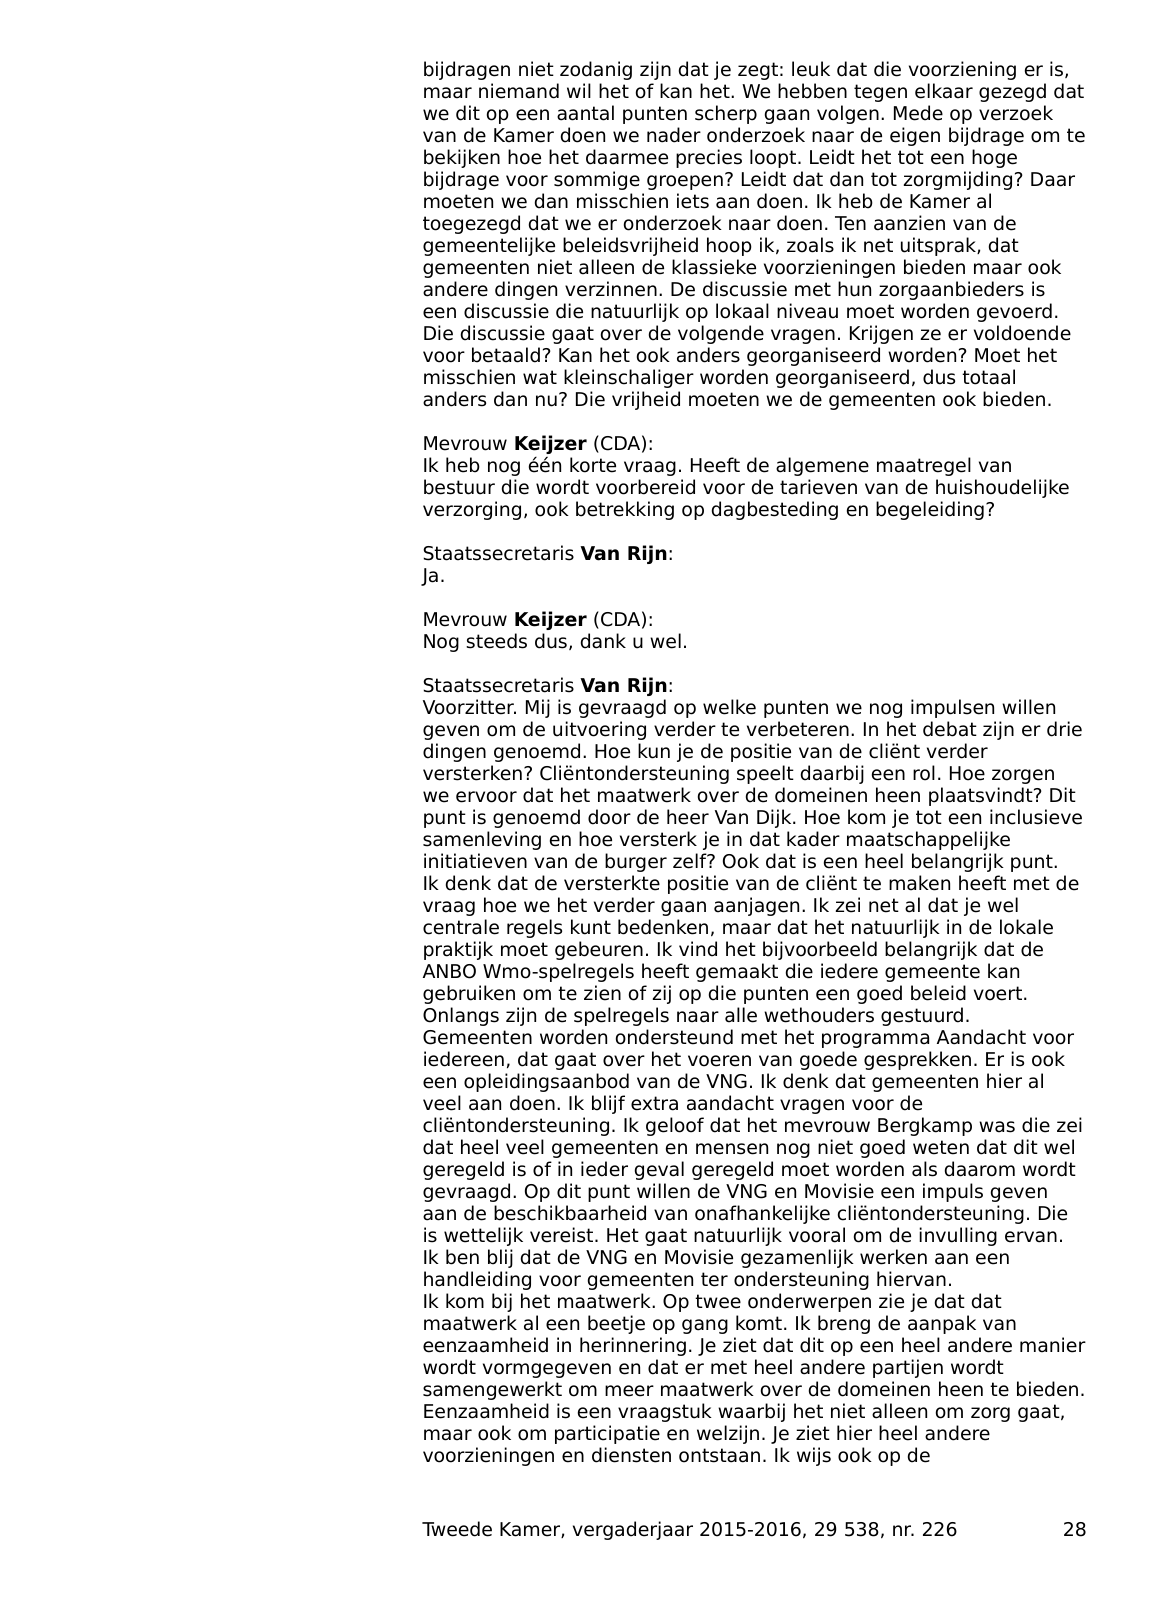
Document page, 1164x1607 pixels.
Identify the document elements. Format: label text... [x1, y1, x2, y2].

text Staatssecretaris Van Rijn: [422, 675, 1087, 697]
text Voorzitter. Mij is gevraagd op welke punten we nog impulsen willen geven om de uitvoering verder te verbeteren. In het debat zijn er drie dingen genoemd. Hoe kun je de positie van de cliënt verder versterken? Cliëntondersteuning speelt daarbij een rol. Hoe zorgen we ervoor dat het maatwerk over de domeinen heen plaatsvindt? Dit punt is genoemd door de heer Van Dijk. Hoe kom je tot een inclusieve samenleving en hoe versterk je in dat kader maatschappelijke initiatieven van de burger zelf? Ook dat is een heel belangrijk punt. [422, 697, 1087, 873]
text Ik denk dat de versterkte positie van de cliënt te maken heeft met de vraag hoe we het verder gaan aanjagen. Ik zei net al dat je wel centrale regels kunt bedenken, maar dat het natuurlijk in de lokale praktijk moet gebeuren. Ik vind het bijvoorbeeld belangrijk dat de ANBO Wmo-spelregels heeft gemaakt die iedere gemeente kan gebruiken om te zien of zij op die punten een goed beleid voert. Onlangs zijn de spelregels naar alle wethouders gestuurd. Gemeenten worden ondersteund met het programma Aandacht voor iedereen, dat gaat over het voeren van goede gesprekken. Er is ook een opleidingsaanbod van de VNG. Ik denk dat gemeenten hier al veel aan doen. Ik blijf extra aandacht vragen voor de cliëntondersteuning. Ik geloof dat het mevrouw Bergkamp was die zei dat heel veel gemeenten en mensen nog niet goed weten dat dit wel geregeld is of in ieder geval geregeld moet worden als daarom wordt gevraagd. Op dit punt willen de VNG en Movisie een impuls geven aan de beschikbaarheid van onafhankelijke cliëntondersteuning. Die is wettelijk vereist. Het gaat natuurlijk vooral om de invulling ervan. Ik ben blij dat de VNG en Movisie gezamenlijk werken aan een handleiding voor gemeenten ter ondersteuning hiervan. [422, 873, 1087, 1291]
text bijdragen niet zodanig zijn dat je zegt: leuk dat die voorziening er is, maar niemand wil het of kan het. We hebben tegen elkaar gezegd dat we dit op een aantal punten scherp gaan volgen. Mede op verzoek van de Kamer doen we nader onderzoek naar de eigen bijdrage om te bekijken hoe het daarmee precies loopt. Leidt het tot een hoge bijdrage voor sommige groepen? Leidt dat dan tot zorgmijding? Daar moeten we dan misschien iets aan doen. Ik heb de Kamer al toegezegd dat we er onderzoek naar doen. Ten aanzien van de gemeentelijke beleidsvrijheid hoop ik, zoals ik net uitsprak, dat gemeenten niet alleen de klassieke voorzieningen bieden maar ook andere dingen verzinnen. De discussie met hun zorgaanbieders is een discussie die natuurlijk op lokaal niveau moet worden gevoerd. Die discussie gaat over de volgende vragen. Krijgen ze er voldoende voor betaald? Kan het ook anders georganiseerd worden? Moet het misschien wat kleinschaliger worden georganiseerd, dus totaal anders dan nu? Die vrijheid moeten we de gemeenten ook bieden. [422, 59, 1087, 411]
text Staatssecretaris Van Rijn: [422, 543, 1087, 565]
text Ik kom bij het maatwerk. Op twee onderwerpen zie je dat dat maatwerk al een beetje op gang komt. Ik breng de aanpak van eenzaamheid in herinnering. Je ziet dat dit op een heel andere manier wordt vormgegeven en dat er met heel andere partijen wordt samengewerkt om meer maatwerk over de domeinen heen te bieden. Eenzaamheid is een vraagstuk waarbij het niet alleen om zorg gaat, maar ook om participatie en welzijn. Je ziet hier heel andere voorzieningen en diensten ontstaan. Ik wijs ook op de [422, 1291, 1087, 1467]
text Nog steeds dus, dank u wel. [422, 631, 1087, 653]
text Mevrouw Keijzer (CDA): [422, 609, 1087, 631]
text Mevrouw Keijzer (CDA): [422, 433, 1087, 455]
text Ja. [422, 565, 1087, 587]
text Ik heb nog één korte vraag. Heeft de algemene maatregel van bestuur die wordt voorbereid voor de tarieven van de huishoudelijke verzorging, ook betrekking op dagbesteding en begeleiding? [422, 455, 1087, 521]
